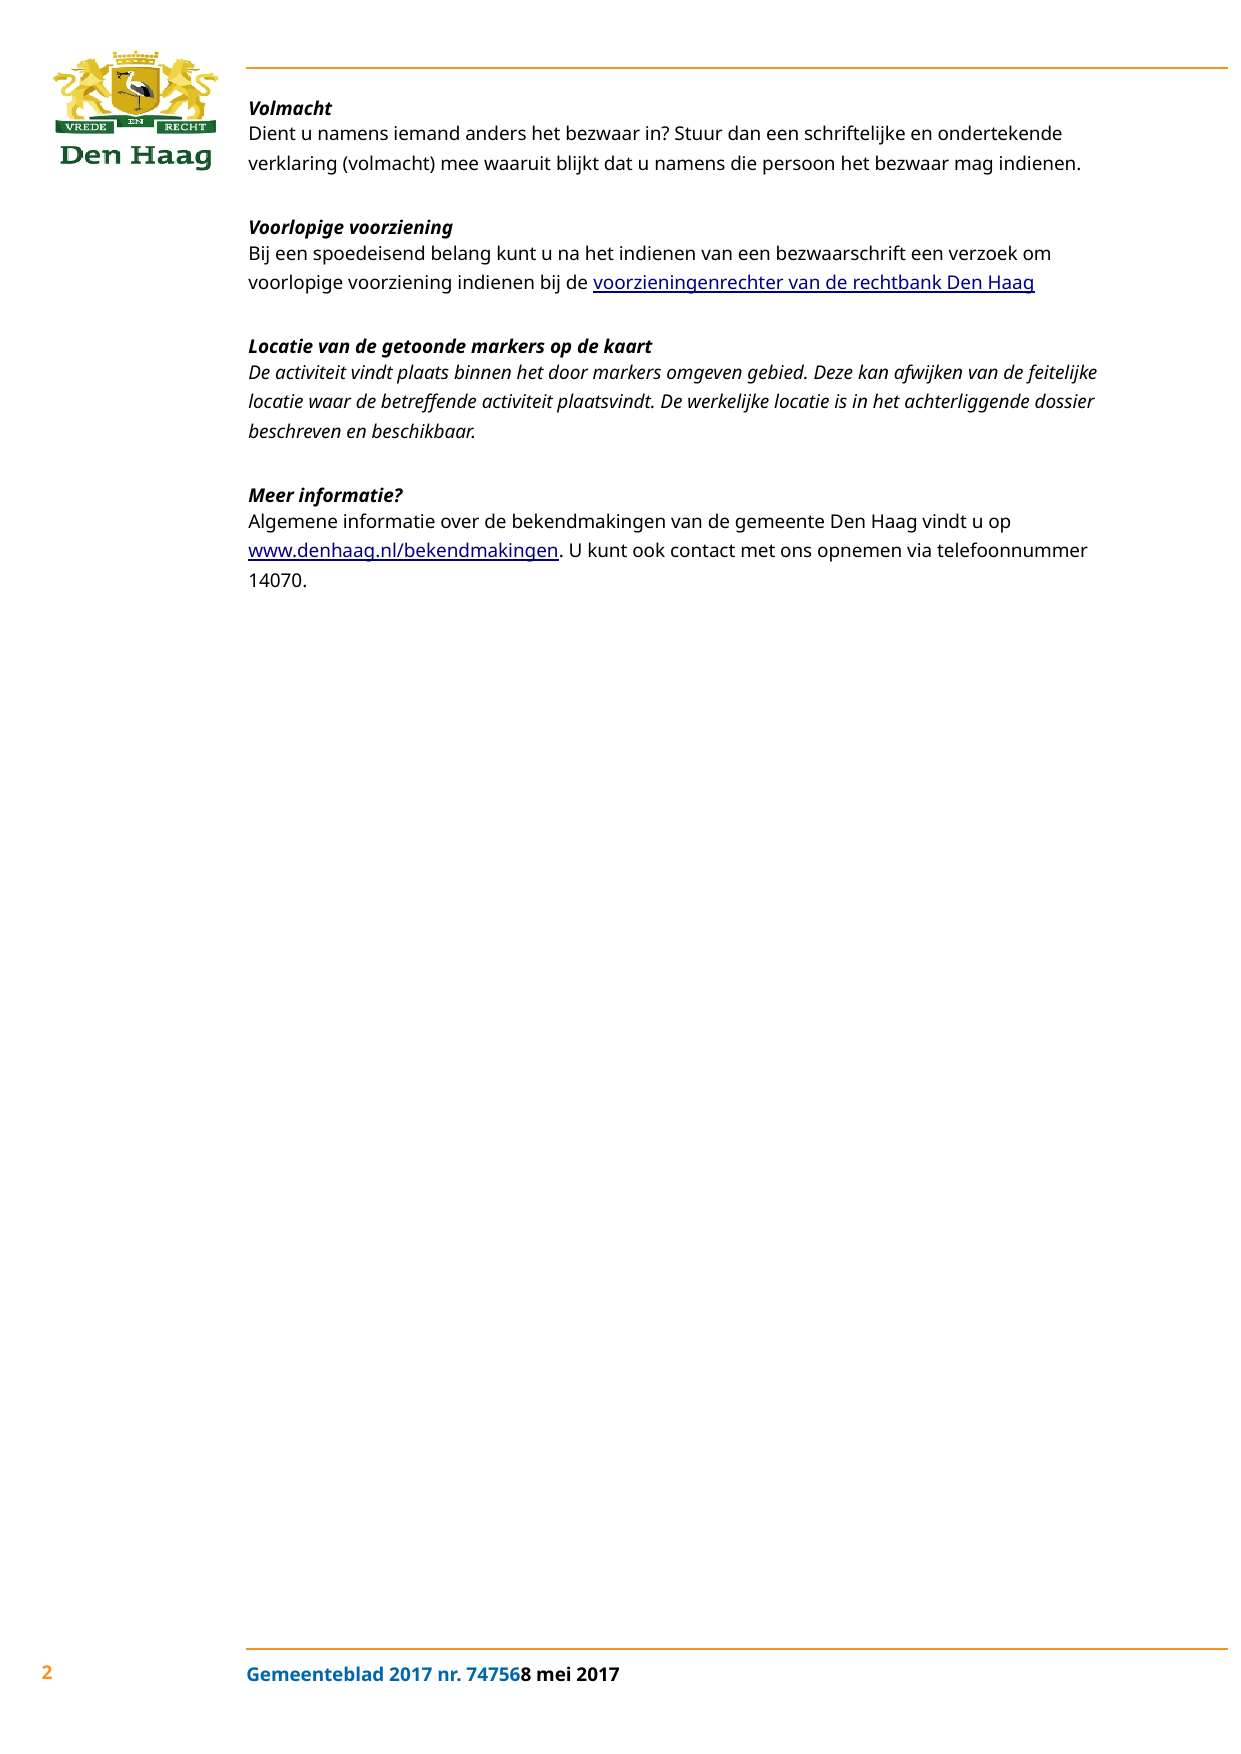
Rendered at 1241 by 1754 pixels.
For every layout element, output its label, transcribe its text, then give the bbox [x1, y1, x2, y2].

text Dient u namens iemand anders het bezwaar in? Stuur dan een schriftelijke en ondertekende verklaring (volmacht) mee waaruit blijkt dat u namens die persoon het bezwaar mag indienen. [248, 121, 1152, 176]
text Meer informatie? [248, 482, 1152, 508]
text Voorlopige voorziening [248, 214, 1152, 240]
text Bij een spoedeisend belang kunt u na het indienen van een bezwaarschrift een verzoek om voorlopige voorziening indienen bij de voorzieningenrechter van de rechtbank Den Haag [248, 240, 1152, 295]
picture [41, 47, 231, 172]
text Volmacht [248, 95, 1152, 121]
text Algemene informatie over de bekendmakingen van de gemeente Den Haag vindt u op www.denhaag.nl/bekendmakingen. U kunt ook contact met ons opnemen via telefoonnummer 14070. [248, 508, 1152, 593]
text Locatie van de getoonde markers op de kaart [248, 333, 1152, 359]
text De activiteit vindt plaats binnen het door markers omgeven gebied. Deze kan afwijken van de feitelijke locatie waar de betreffende activiteit plaatsvindt. De werkelijke locatie is in het achterliggende dossier beschreven en beschikbaar. [248, 359, 1152, 444]
